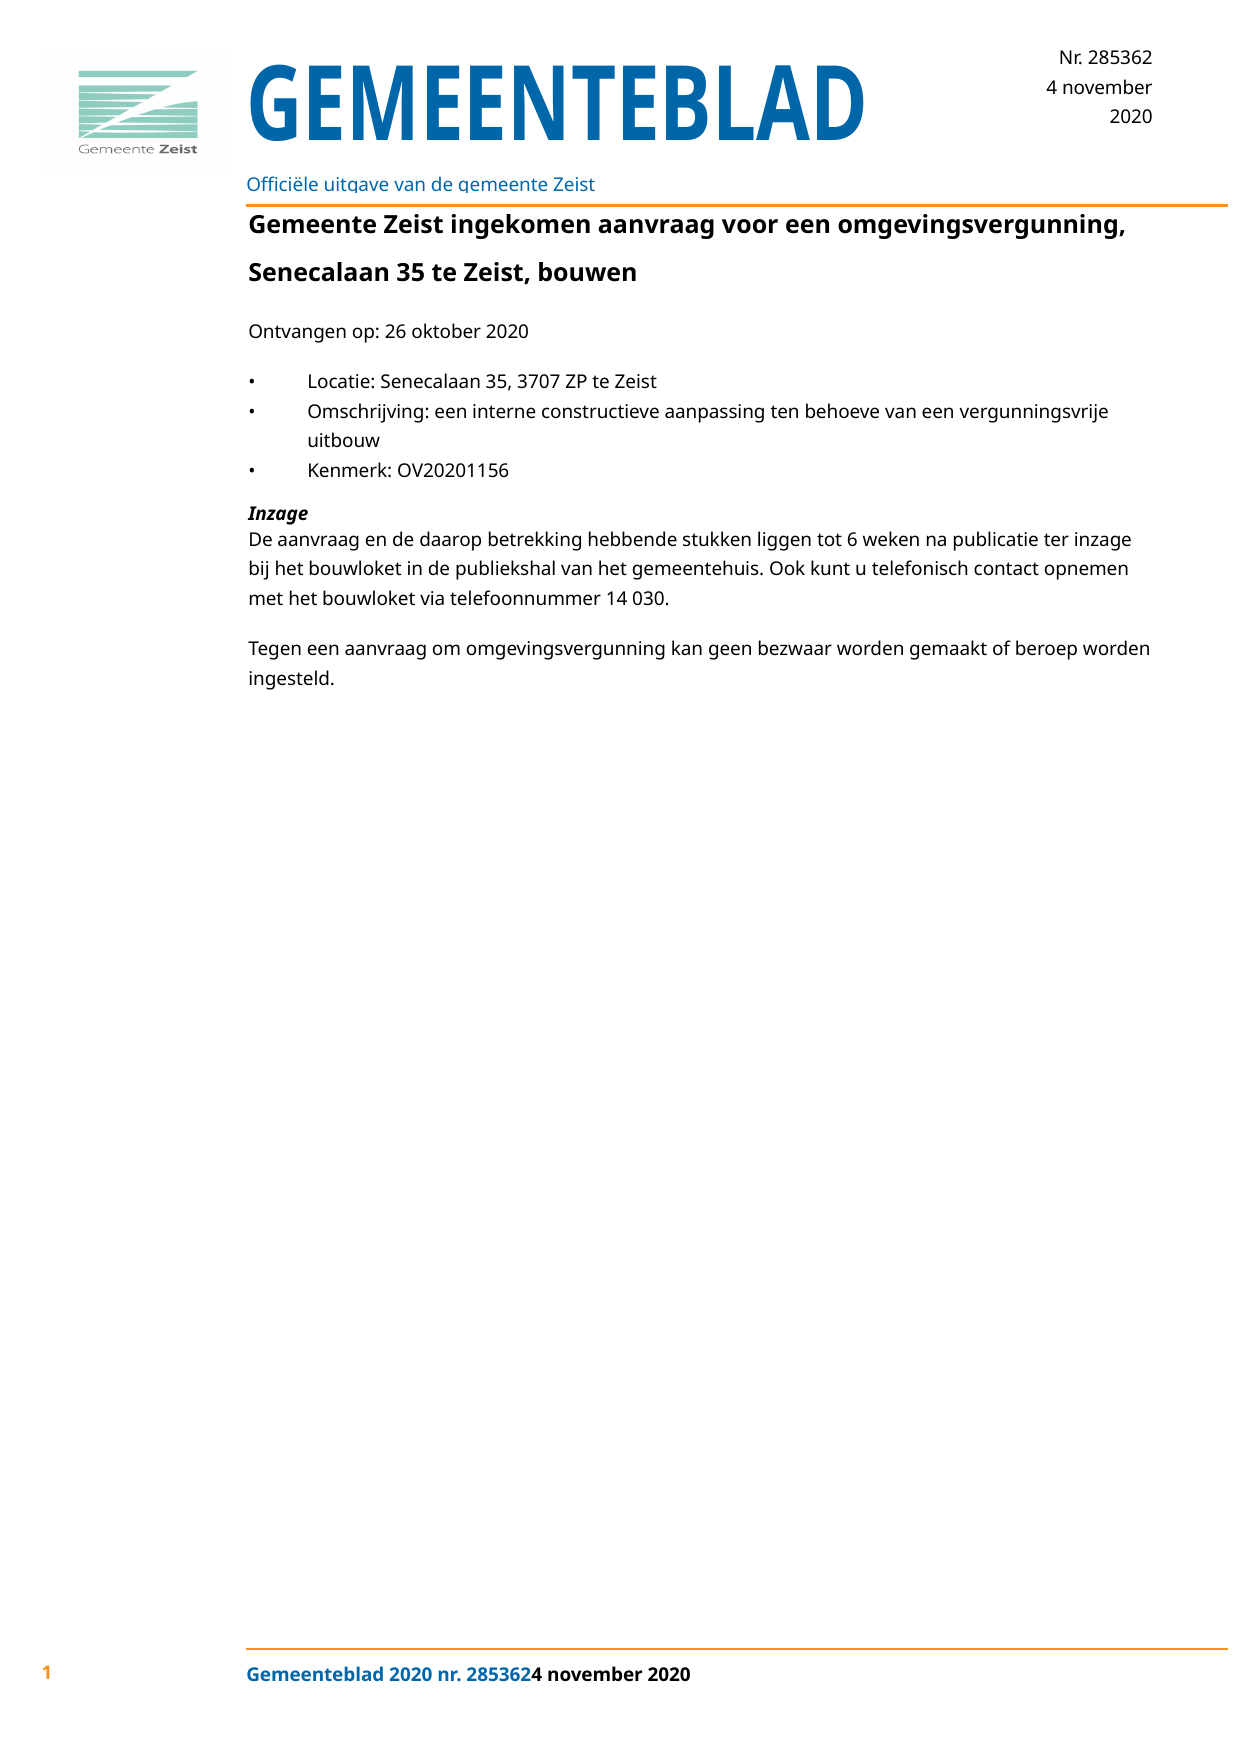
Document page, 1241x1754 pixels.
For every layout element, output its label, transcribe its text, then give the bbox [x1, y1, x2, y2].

list Locatie: Senecalaan 35, 3707 ZP te Zeist [248, 368, 1152, 394]
text Ontvangen op: 26 oktober 2020 [248, 318, 1152, 344]
picture [41, 47, 231, 172]
text Inzage [248, 500, 1152, 526]
list Omschrijving: een interne constructieve aanpassing ten behoeve van een vergunningsvrije uitbouw [248, 398, 1152, 453]
text Tegen een aanvraag om omgevingsvergunning kan geen bezwaar worden gemaakt of beroep worden ingesteld. [248, 636, 1152, 691]
text Gemeente Zeist ingekomen aanvraag voor een omgevingsvergunning, Senecalaan 35 te Zeist, bouwen [248, 207, 1152, 288]
text De aanvraag en de daarop betrekking hebbende stukken liggen tot 6 weken na publicatie ter inzage bij het bouwloket in de publiekshal van het gemeentehuis. Ook kunt u telefonisch contact opnemen met het bouwloket via telefoonnummer 14 030. [248, 526, 1152, 611]
list Kenmerk: OV20201156 [248, 457, 1152, 483]
